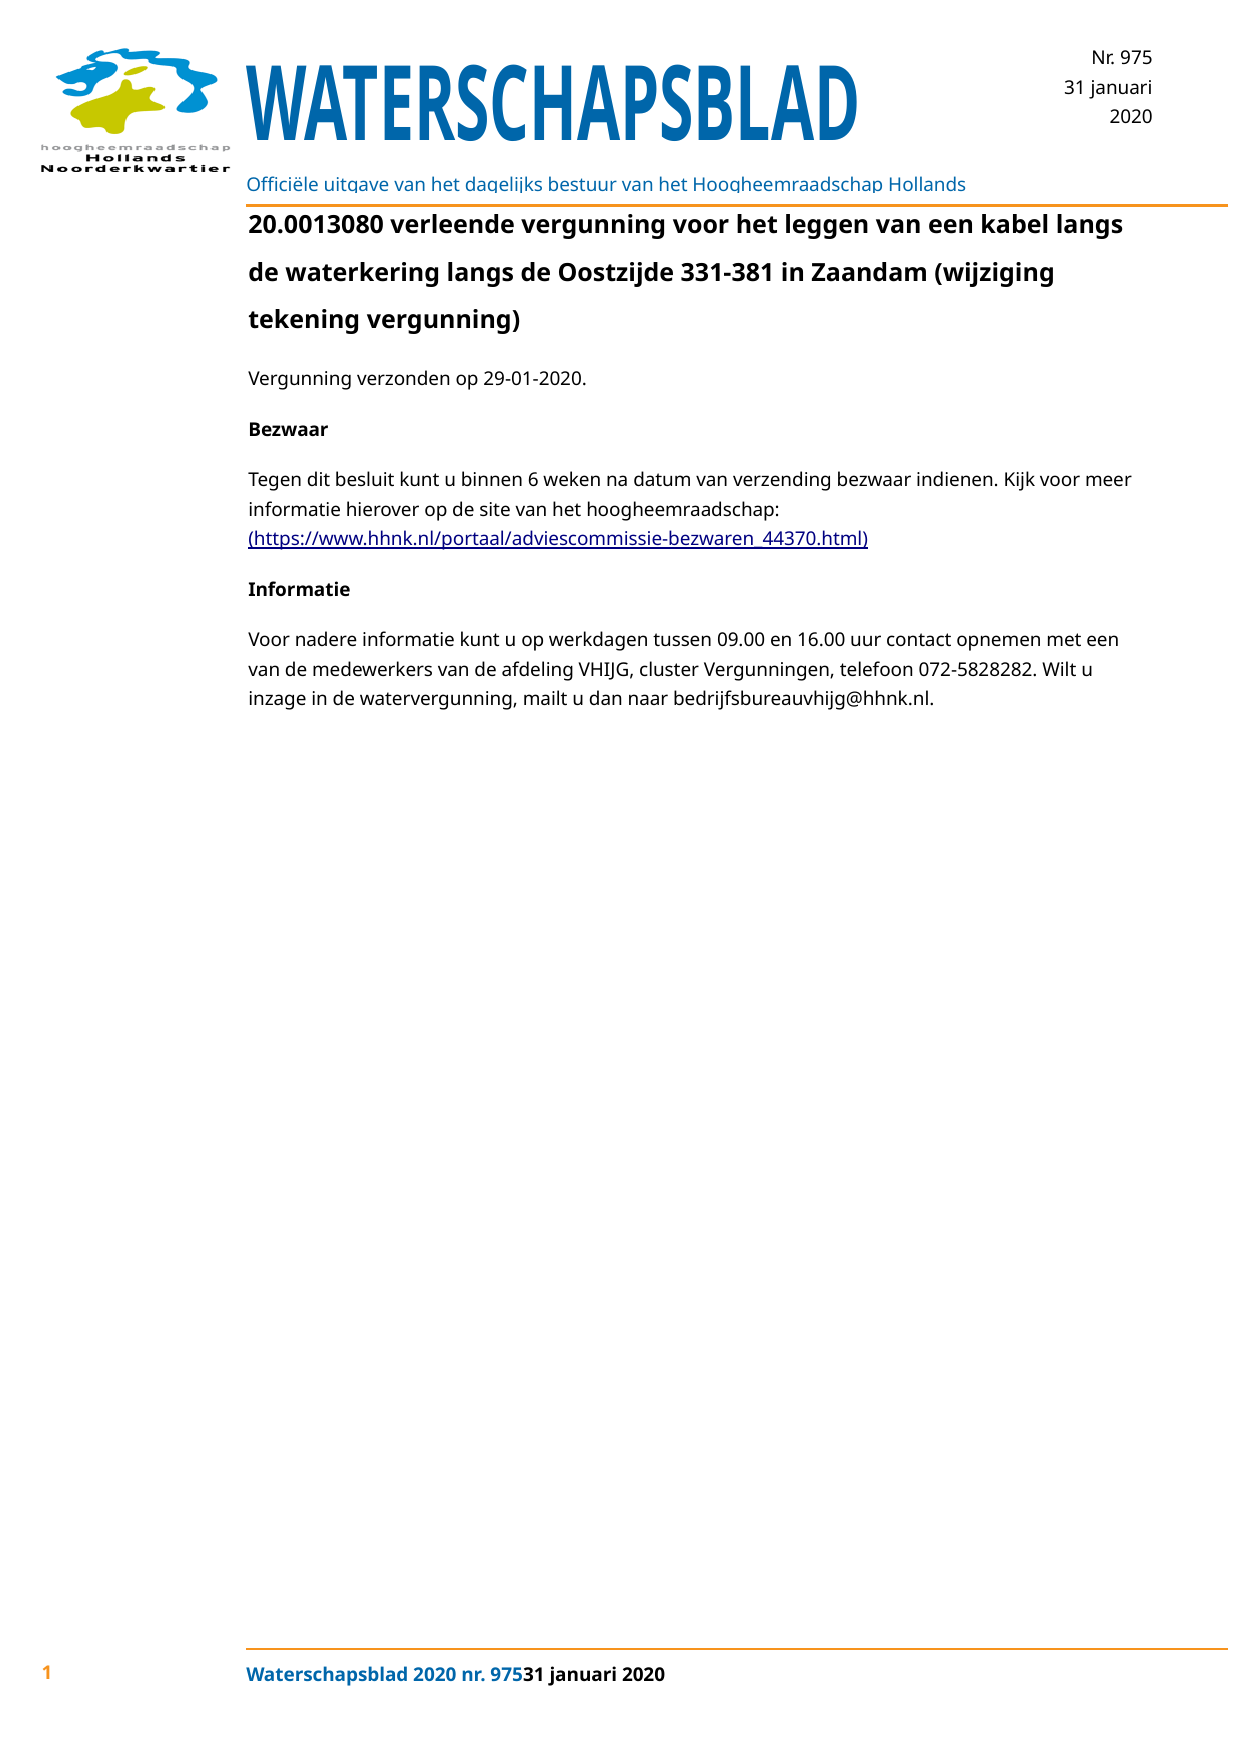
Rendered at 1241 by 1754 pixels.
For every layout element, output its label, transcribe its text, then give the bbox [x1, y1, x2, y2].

text Bezwaar [248, 416, 1152, 442]
text Voor nadere informatie kunt u op werkdagen tussen 09.00 en 16.00 uur contact opnemen met een van de medewerkers van de afdeling VHIJG, cluster Vergunningen, telefoon 072-5828282. Wilt u inzage in de watervergunning, mailt u dan naar bedrijfsbureauvhijg@hhnk.nl. [248, 626, 1152, 711]
text Vergunning verzonden op 29-01-2020. [248, 366, 1152, 391]
text 20.0013080 verleende vergunning voor het leggen van een kabel langs de waterkering langs de Oostzijde 331-381 in Zaandam (wijziging tekening vergunning) [248, 207, 1152, 336]
text Informatie [248, 576, 1152, 602]
picture [41, 47, 231, 172]
text Tegen dit besluit kunt u binnen 6 weken na datum van verzending bezwaar indienen. Kijk voor meer informatie hierover op de site van het hoogheemraadschap: (https://www.hhnk.nl/portaal/adviescommissie-bezwaren_44370.html) [248, 466, 1152, 551]
